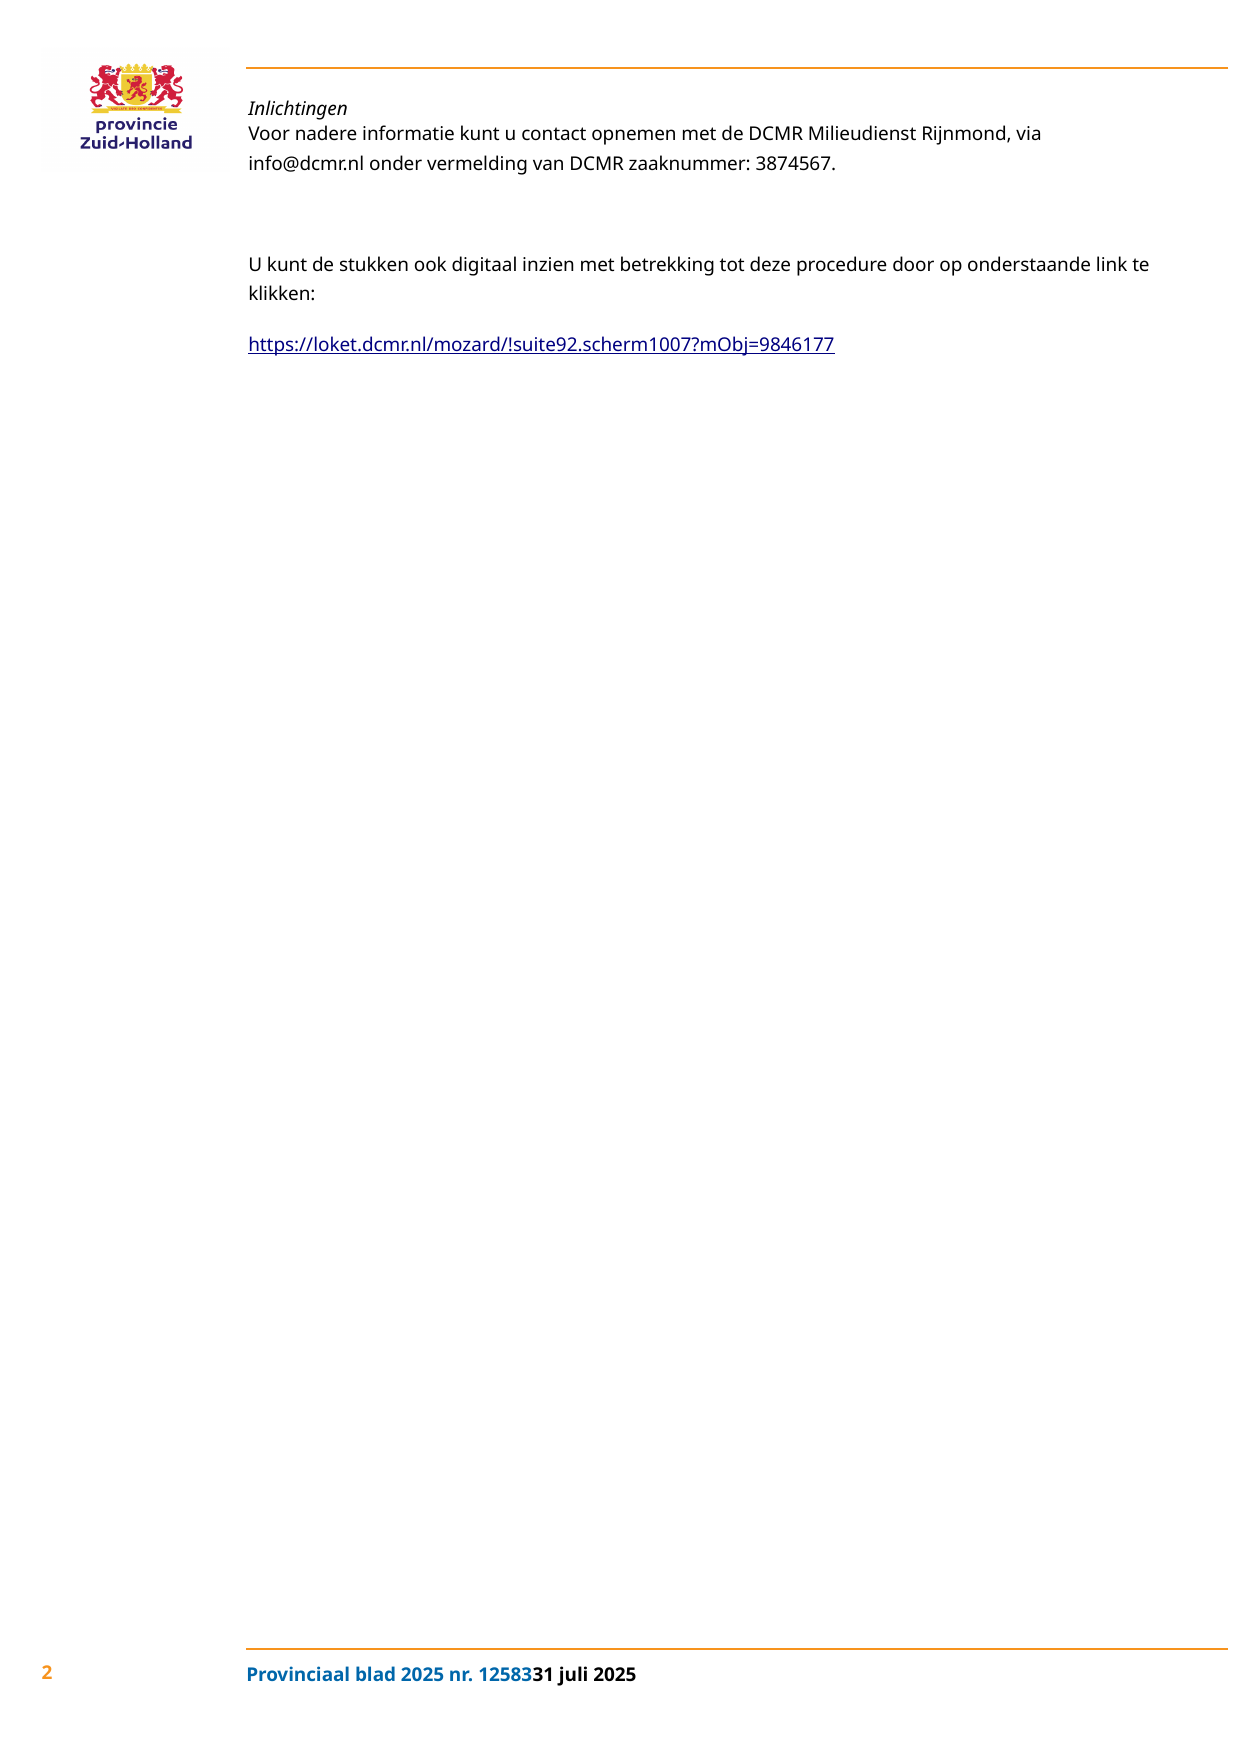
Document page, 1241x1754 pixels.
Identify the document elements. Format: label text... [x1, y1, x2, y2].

picture [41, 47, 231, 172]
text Voor nadere informatie kunt u contact opnemen met de DCMR Milieudienst Rijnmond, via info@dcmr.nl onder vermelding van DCMR zaaknummer: 3874567. [248, 121, 1152, 176]
text U kunt de stukken ook digitaal inzien met betrekking tot deze procedure door op onderstaande link te klikken: [248, 251, 1152, 306]
text https://loket.dcmr.nl/mozard/!suite92.scherm1007?mObj=9846177 [248, 331, 1152, 357]
text Inlichtingen [248, 95, 1152, 121]
